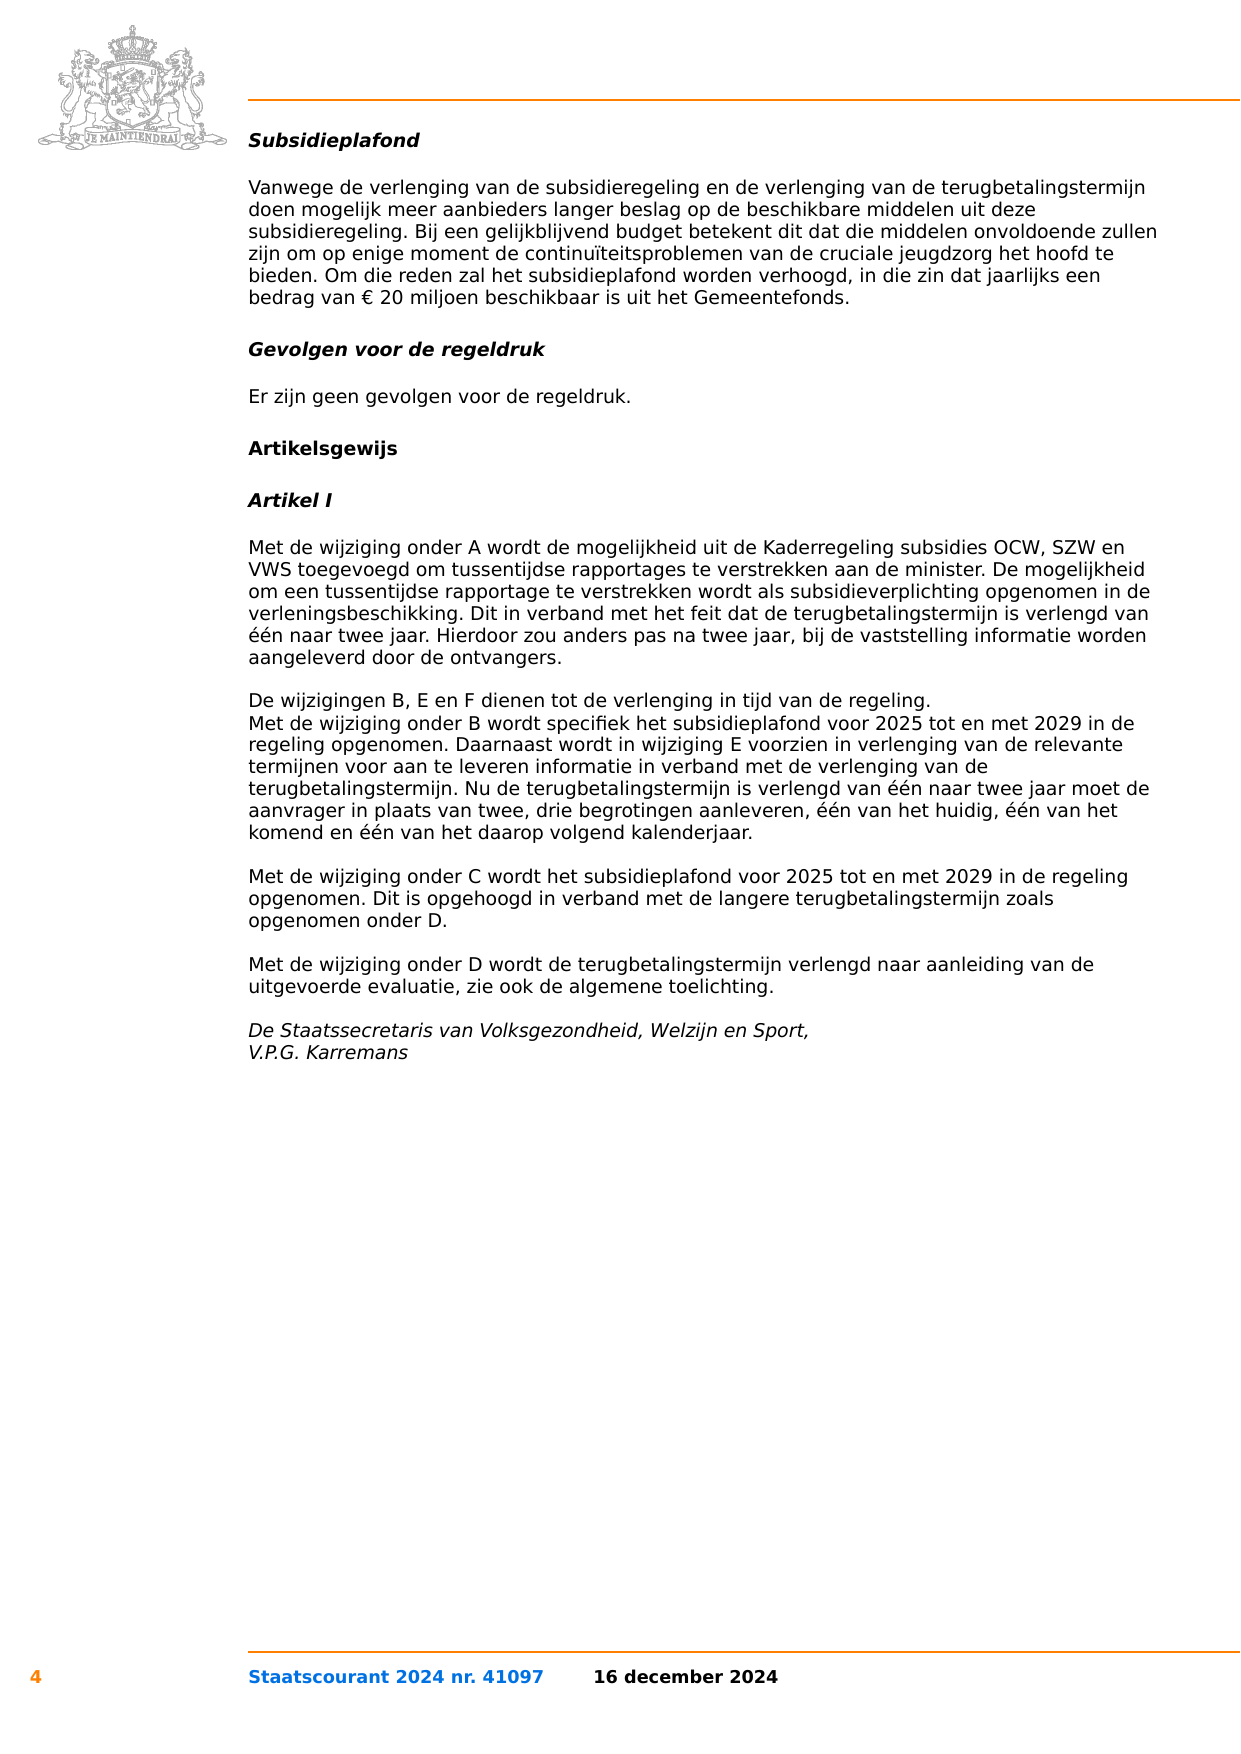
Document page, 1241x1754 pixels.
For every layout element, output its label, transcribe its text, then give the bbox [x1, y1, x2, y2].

text Met de wijziging onder C wordt het subsidieplafond voor 2025 tot en met 2029 in de regeling opgenomen. Dit is opgehoogd in verband met de langere terugbetalingstermijn zoals opgenomen onder D. [248, 866, 1163, 932]
subtitle Artikelsgewijs [248, 438, 1163, 460]
text De Staatssecretaris van Volksgezondheid, Welzijn en Sport, V.P.G. Karremans [248, 1020, 1163, 1064]
picture [38, 25, 227, 150]
text Er zijn geen gevolgen voor de regeldruk. [248, 386, 1163, 408]
text Met de wijziging onder A wordt de mogelijkheid uit de Kaderregeling subsidies OCW, SZW en VWS toegevoegd om tussentijdse rapportages te verstrekken aan de minister. De mogelijkheid om een tussentijdse rapportage te verstrekken wordt als subsidieverplichting opgenomen in de verleningsbeschikking. Dit in verband met het feit dat de terugbetalingstermijn is verlengd van één naar twee jaar. Hierdoor zou anders pas na twee jaar, bij de vaststelling informatie worden aangeleverd door de ontvangers. [248, 537, 1163, 668]
text Vanwege de verlenging van de subsidieregeling en de verlenging van de terugbetalingstermijn doen mogelijk meer aanbieders langer beslag op de beschikbare middelen uit deze subsidieregeling. Bij een gelijkblijvend budget betekent dit dat die middelen onvoldoende zullen zijn om op enige moment de continuïteitsproblemen van de cruciale jeugdzorg het hoofd te bieden. Om die reden zal het subsidieplafond worden verhoogd, in die zin dat jaarlijks een bedrag van € 20 miljoen beschikbaar is uit het Gemeentefonds. [248, 177, 1163, 309]
text Met de wijziging onder D wordt de terugbetalingstermijn verlengd naar aanleiding van de uitgevoerde evaluatie, zie ook de algemene toelichting. [248, 954, 1163, 998]
text De wijzigingen B, E en F dienen tot de verlenging in tijd van de regeling. [248, 690, 1163, 712]
subtitle Subsidieplafond [248, 130, 1163, 152]
subtitle Gevolgen voor de regeldruk [248, 339, 1163, 361]
subtitle Artikel I [248, 490, 1163, 512]
text Met de wijziging onder B wordt specifiek het subsidieplafond voor 2025 tot en met 2029 in de regeling opgenomen. Daarnaast wordt in wijziging E voorzien in verlenging van de relevante termijnen voor aan te leveren informatie in verband met de verlenging van de terugbetalingstermijn. Nu de terugbetalingstermijn is verlengd van één naar twee jaar moet de aanvrager in plaats van twee, drie begrotingen aanleveren, één van het huidig, één van het komend en één van het daarop volgend kalenderjaar. [248, 712, 1163, 844]
